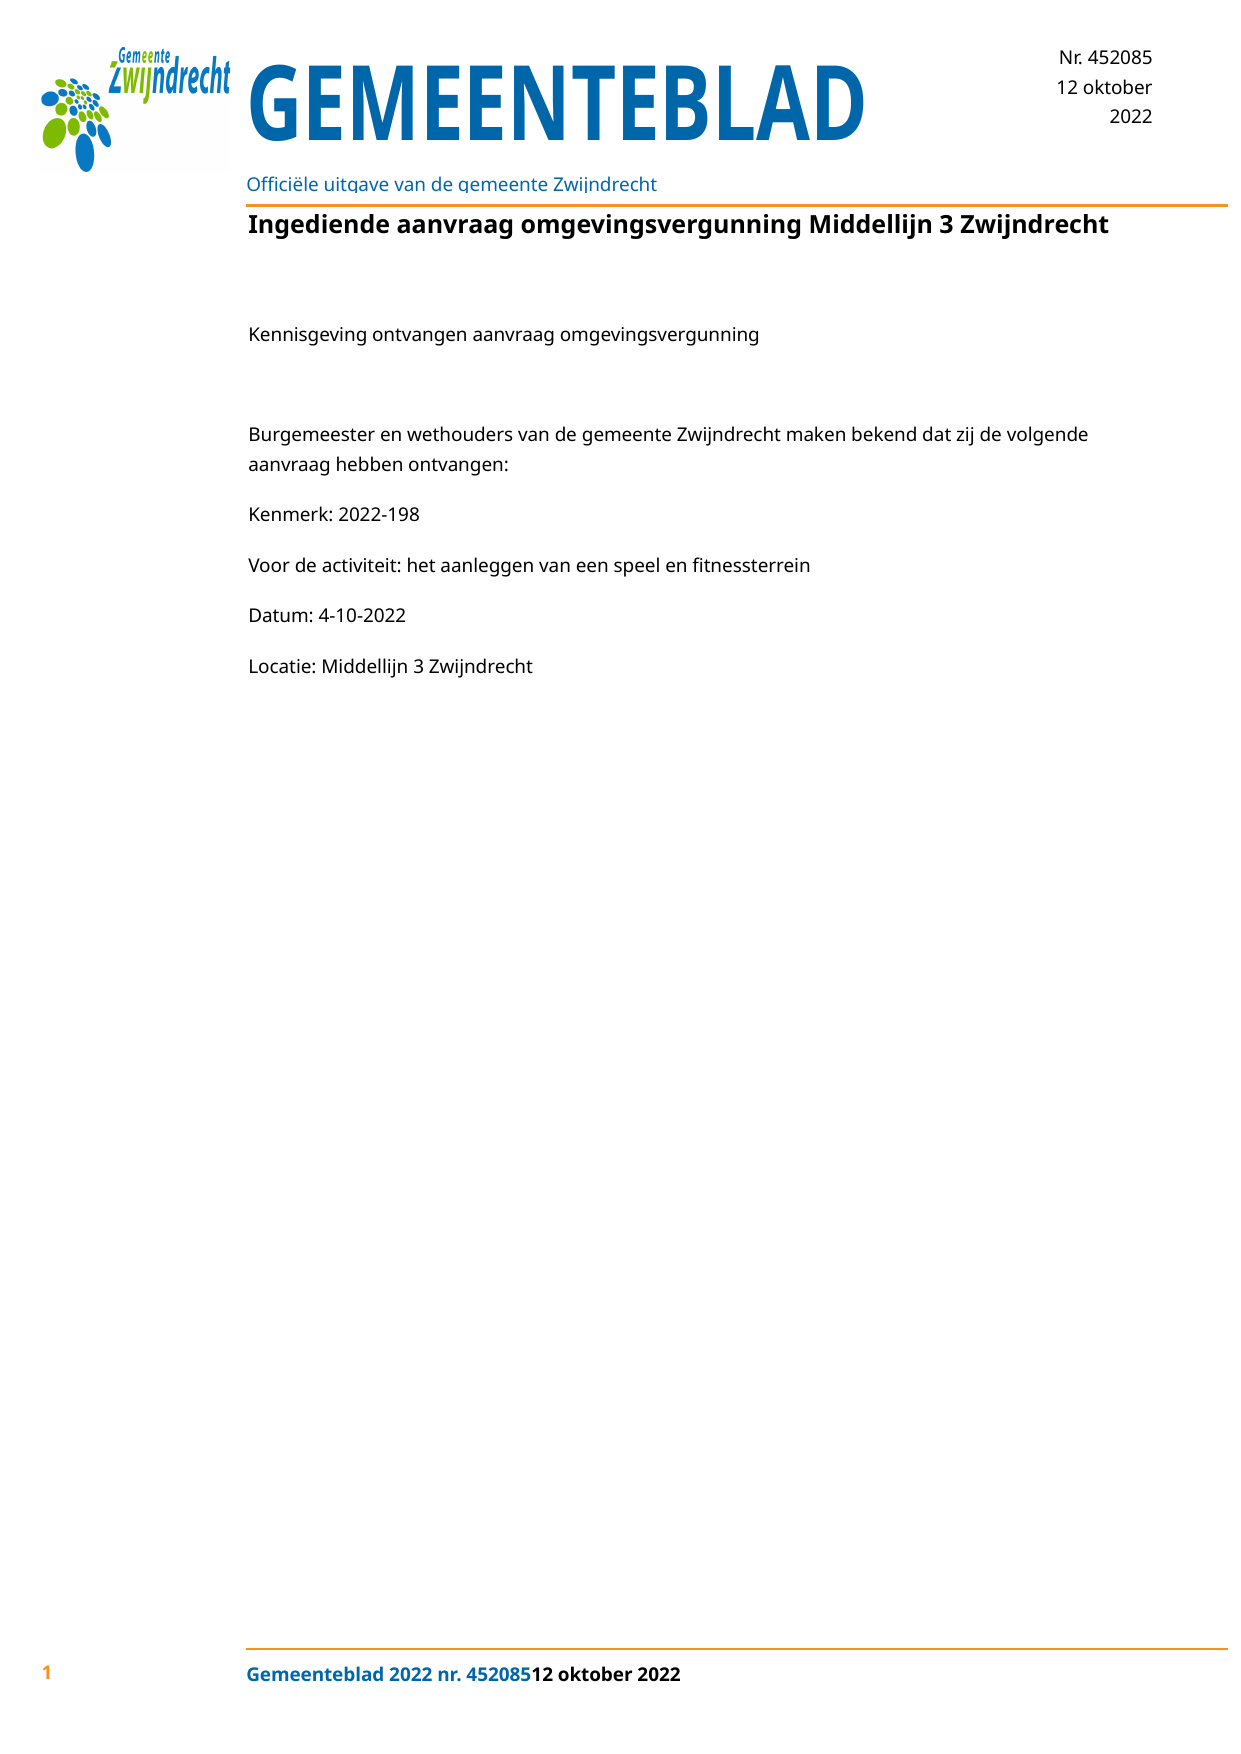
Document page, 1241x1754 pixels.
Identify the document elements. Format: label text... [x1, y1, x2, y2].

text Kennisgeving ontvangen aanvraag omgevingsvergunning [248, 321, 1152, 346]
text Datum: 4-10-2022 [248, 602, 1152, 628]
text Voor de activiteit: het aanleggen van een speel en fitnessterrein [248, 552, 1152, 578]
text Locatie: Middellijn 3 Zwijndrecht [248, 653, 1152, 678]
picture [41, 47, 231, 172]
text Kenmerk: 2022-198 [248, 502, 1152, 527]
text Burgemeester en wethouders van de gemeente Zwijndrecht maken bekend dat zij de volgende aanvraag hebben ontvangen: [248, 422, 1152, 477]
text Ingediende aanvraag omgevingsvergunning Middellijn 3 Zwijndrecht [248, 207, 1152, 241]
